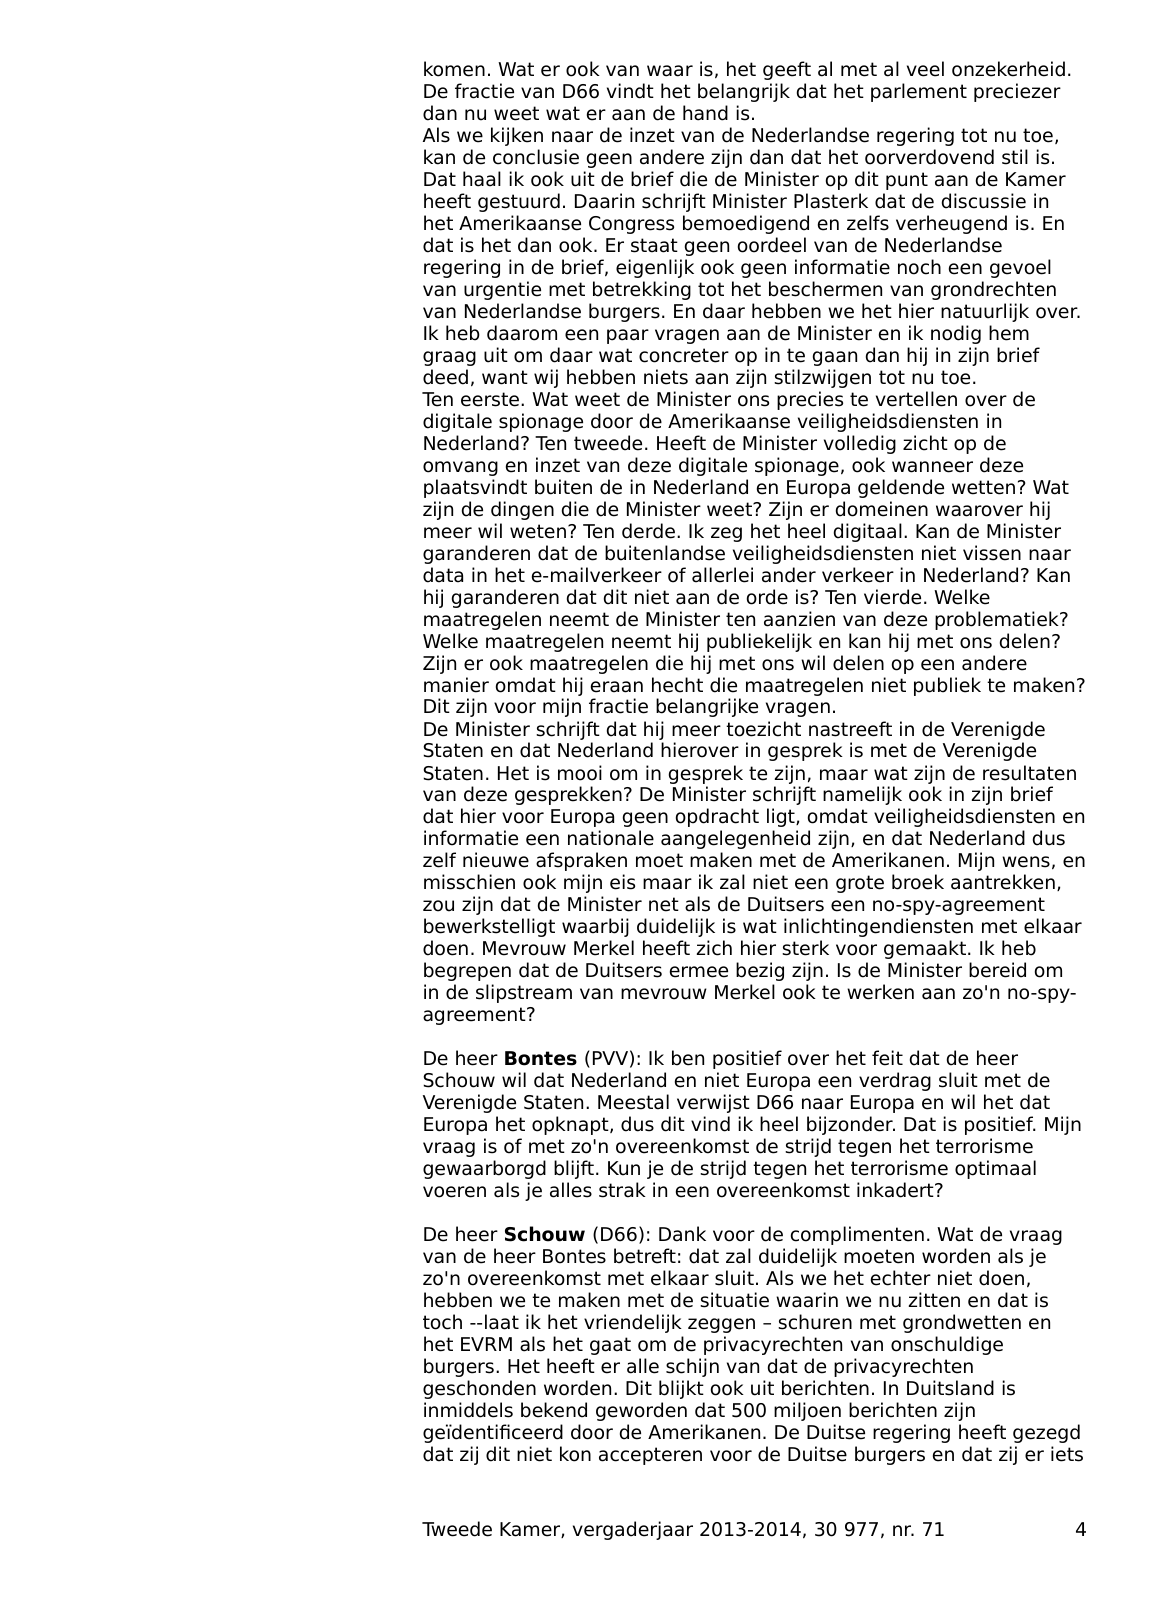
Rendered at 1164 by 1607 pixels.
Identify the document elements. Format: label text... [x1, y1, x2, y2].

text De heer Bontes (PVV): Ik ben positief over het feit dat de heer Schouw wil dat Nederland en niet Europa een verdrag sluit met de Verenigde Staten. Meestal verwijst D66 naar Europa en wil het dat Europa het opknapt, dus dit vind ik heel bijzonder. Dat is positief. Mijn vraag is of met zo'n overeenkomst de strijd tegen het terrorisme gewaarborgd blijft. Kun je de strijd tegen het terrorisme optimaal voeren als je alles strak in een overeenkomst inkadert? [422, 1048, 1087, 1202]
text Als we kijken naar de inzet van de Nederlandse regering tot nu toe, kan de conclusie geen andere zijn dan dat het oorverdovend stil is. Dat haal ik ook uit de brief die de Minister op dit punt aan de Kamer heeft gestuurd. Daarin schrijft Minister Plasterk dat de discussie in het Amerikaanse Congress bemoedigend en zelfs verheugend is. En dat is het dan ook. Er staat geen oordeel van de Nederlandse regering in de brief, eigenlijk ook geen informatie noch een gevoel van urgentie met betrekking tot het beschermen van grondrechten van Nederlandse burgers. En daar hebben we het hier natuurlijk over. Ik heb daarom een paar vragen aan de Minister en ik nodig hem graag uit om daar wat concreter op in te gaan dan hij in zijn brief deed, want wij hebben niets aan zijn stilzwijgen tot nu toe. [422, 125, 1087, 389]
text De Minister schrijft dat hij meer toezicht nastreeft in de Verenigde Staten en dat Nederland hierover in gesprek is met de Verenigde Staten. Het is mooi om in gesprek te zijn, maar wat zijn de resultaten van deze gesprekken? De Minister schrijft namelijk ook in zijn brief dat hier voor Europa geen opdracht ligt, omdat veiligheidsdiensten en informatie een nationale aangelegenheid zijn, en dat Nederland dus zelf nieuwe afspraken moet maken met de Amerikanen. Mijn wens, en misschien ook mijn eis maar ik zal niet een grote broek aantrekken, zou zijn dat de Minister net als de Duitsers een no-spy-agreement bewerkstelligt waarbij duidelijk is wat inlichtingendiensten met elkaar doen. Mevrouw Merkel heeft zich hier sterk voor gemaakt. Ik heb begrepen dat de Duitsers ermee bezig zijn. Is de Minister bereid om in de slipstream van mevrouw Merkel ook te werken aan zo'n no-spy-agreement? [422, 718, 1087, 1026]
text komen. Wat er ook van waar is, het geeft al met al veel onzekerheid. De fractie van D66 vindt het belangrijk dat het parlement preciezer dan nu weet wat er aan de hand is. [422, 59, 1087, 125]
text Ten eerste. Wat weet de Minister ons precies te vertellen over de digitale spionage door de Amerikaanse veiligheidsdiensten in Nederland? Ten tweede. Heeft de Minister volledig zicht op de omvang en inzet van deze digitale spionage, ook wanneer deze plaatsvindt buiten de in Nederland en Europa geldende wetten? Wat zijn de dingen die de Minister weet? Zijn er domeinen waarover hij meer wil weten? Ten derde. Ik zeg het heel digitaal. Kan de Minister garanderen dat de buitenlandse veiligheidsdiensten niet vissen naar data in het e-mailverkeer of allerlei ander verkeer in Nederland? Kan hij garanderen dat dit niet aan de orde is? Ten vierde. Welke maatregelen neemt de Minister ten aanzien van deze problematiek? Welke maatregelen neemt hij publiekelijk en kan hij met ons delen? Zijn er ook maatregelen die hij met ons wil delen op een andere manier omdat hij eraan hecht die maatregelen niet publiek te maken? Dit zijn voor mijn fractie belangrijke vragen. [422, 389, 1087, 718]
text De heer Schouw (D66): Dank voor de complimenten. Wat de vraag van de heer Bontes betreft: dat zal duidelijk moeten worden als je zo'n overeenkomst met elkaar sluit. Als we het echter niet doen, hebben we te maken met de situatie waarin we nu zitten en dat is toch --laat ik het vriendelijk zeggen – schuren met grondwetten en het EVRM als het gaat om de privacyrechten van onschuldige burgers. Het heeft er alle schijn van dat de privacyrechten geschonden worden. Dit blijkt ook uit berichten. In Duitsland is inmiddels bekend geworden dat 500 miljoen berichten zijn geïdentificeerd door de Amerikanen. De Duitse regering heeft gezegd dat zij dit niet kon accepteren voor de Duitse burgers en dat zij er iets [422, 1224, 1087, 1466]
